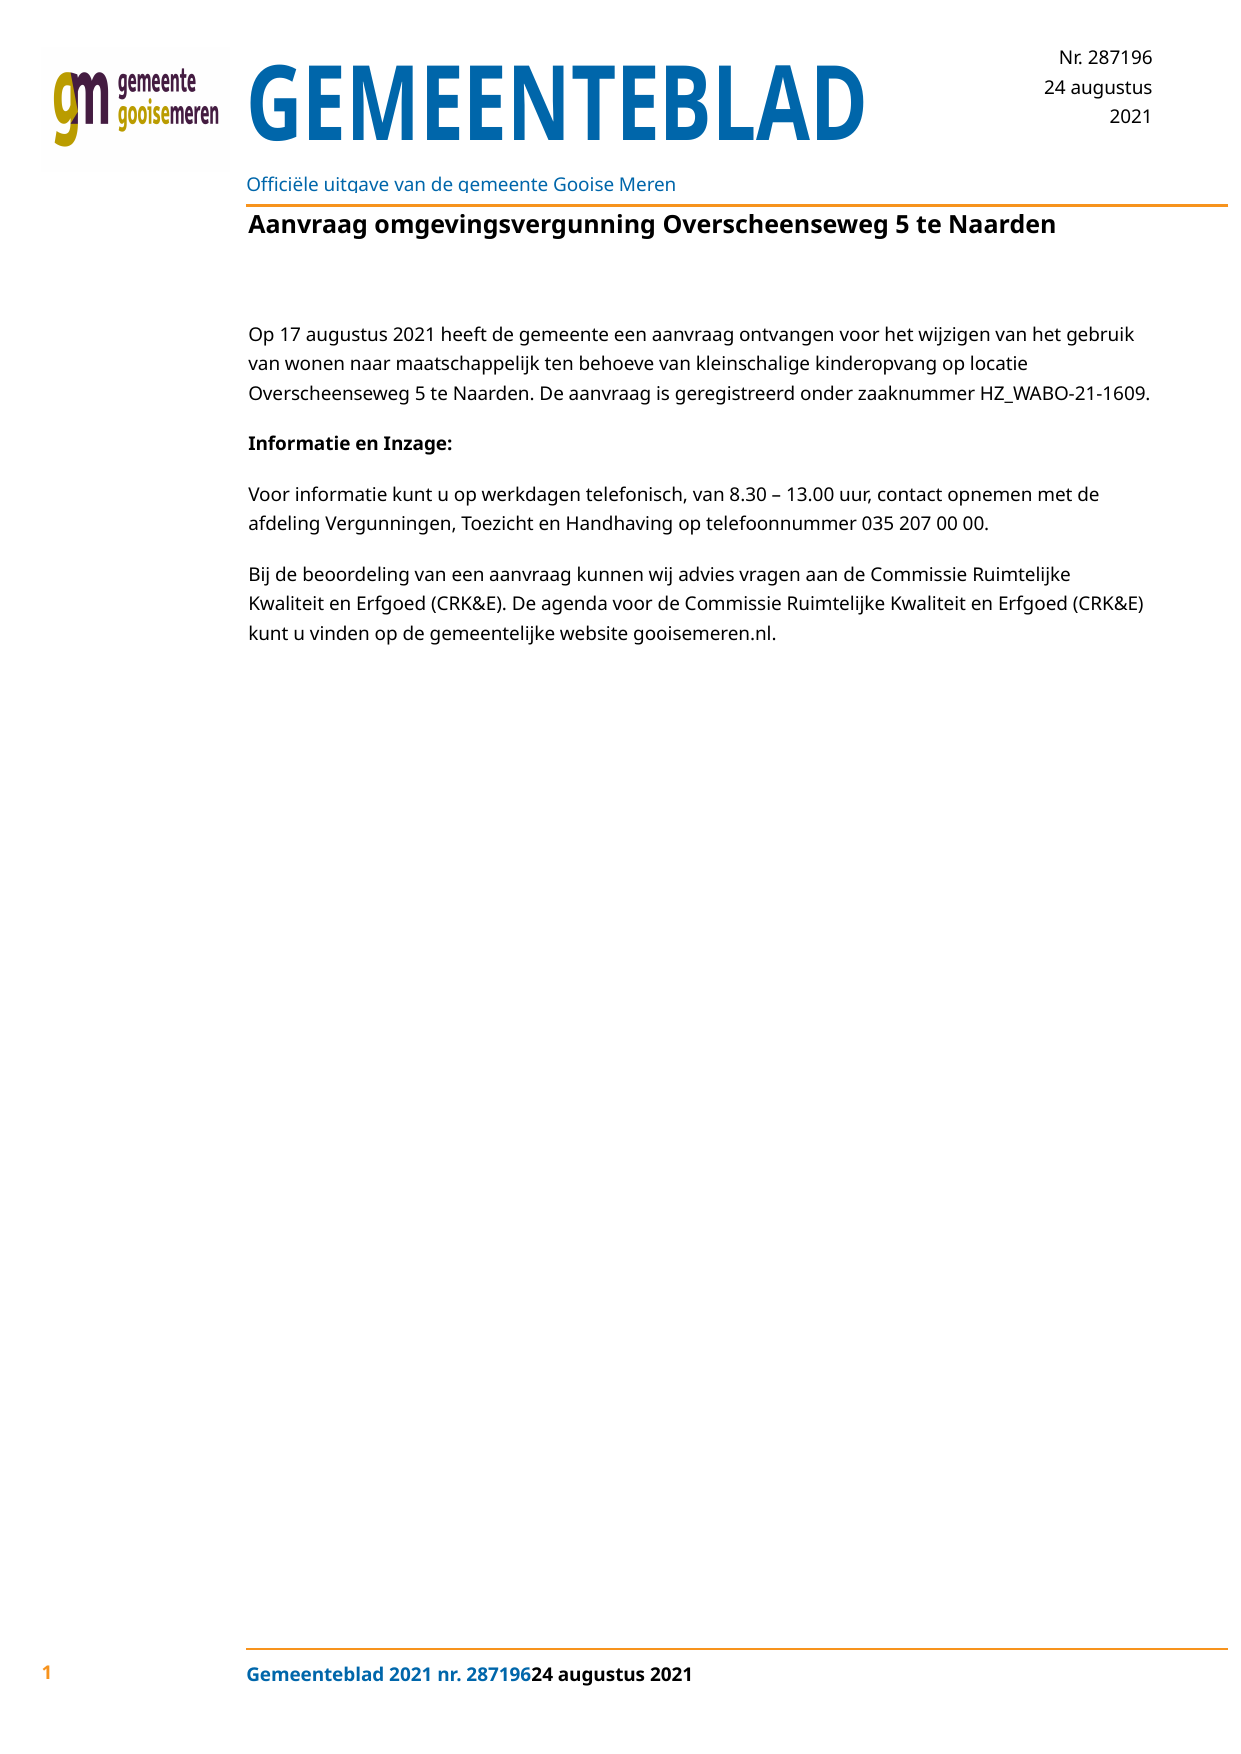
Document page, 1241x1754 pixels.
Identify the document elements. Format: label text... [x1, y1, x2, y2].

text Aanvraag omgevingsvergunning Overscheenseweg 5 te Naarden [248, 207, 1152, 241]
text Voor informatie kunt u op werkdagen telefonisch, van 8.30 – 13.00 uur, contact opnemen met de afdeling Vergunningen, Toezicht en Handhaving op telefoonnummer 035 207 00 00. [248, 481, 1152, 536]
text Bij de beoordeling van een aanvraag kunnen wij advies vragen aan de Commissie Ruimtelijke Kwaliteit en Erfgoed (CRK&E). De agenda voor de Commissie Ruimtelijke Kwaliteit en Erfgoed (CRK&E) kunt u vinden op de gemeentelijke website gooisemeren.nl. [248, 561, 1152, 646]
picture [41, 47, 231, 172]
text Op 17 augustus 2021 heeft de gemeente een aanvraag ontvangen voor het wijzigen van het gebruik van wonen naar maatschappelijk ten behoeve van kleinschalige kinderopvang op locatie Overscheenseweg 5 te Naarden. De aanvraag is geregistreerd onder zaaknummer HZ_WABO-21-1609. [248, 321, 1152, 406]
text Informatie en Inzage: [248, 430, 1152, 456]
